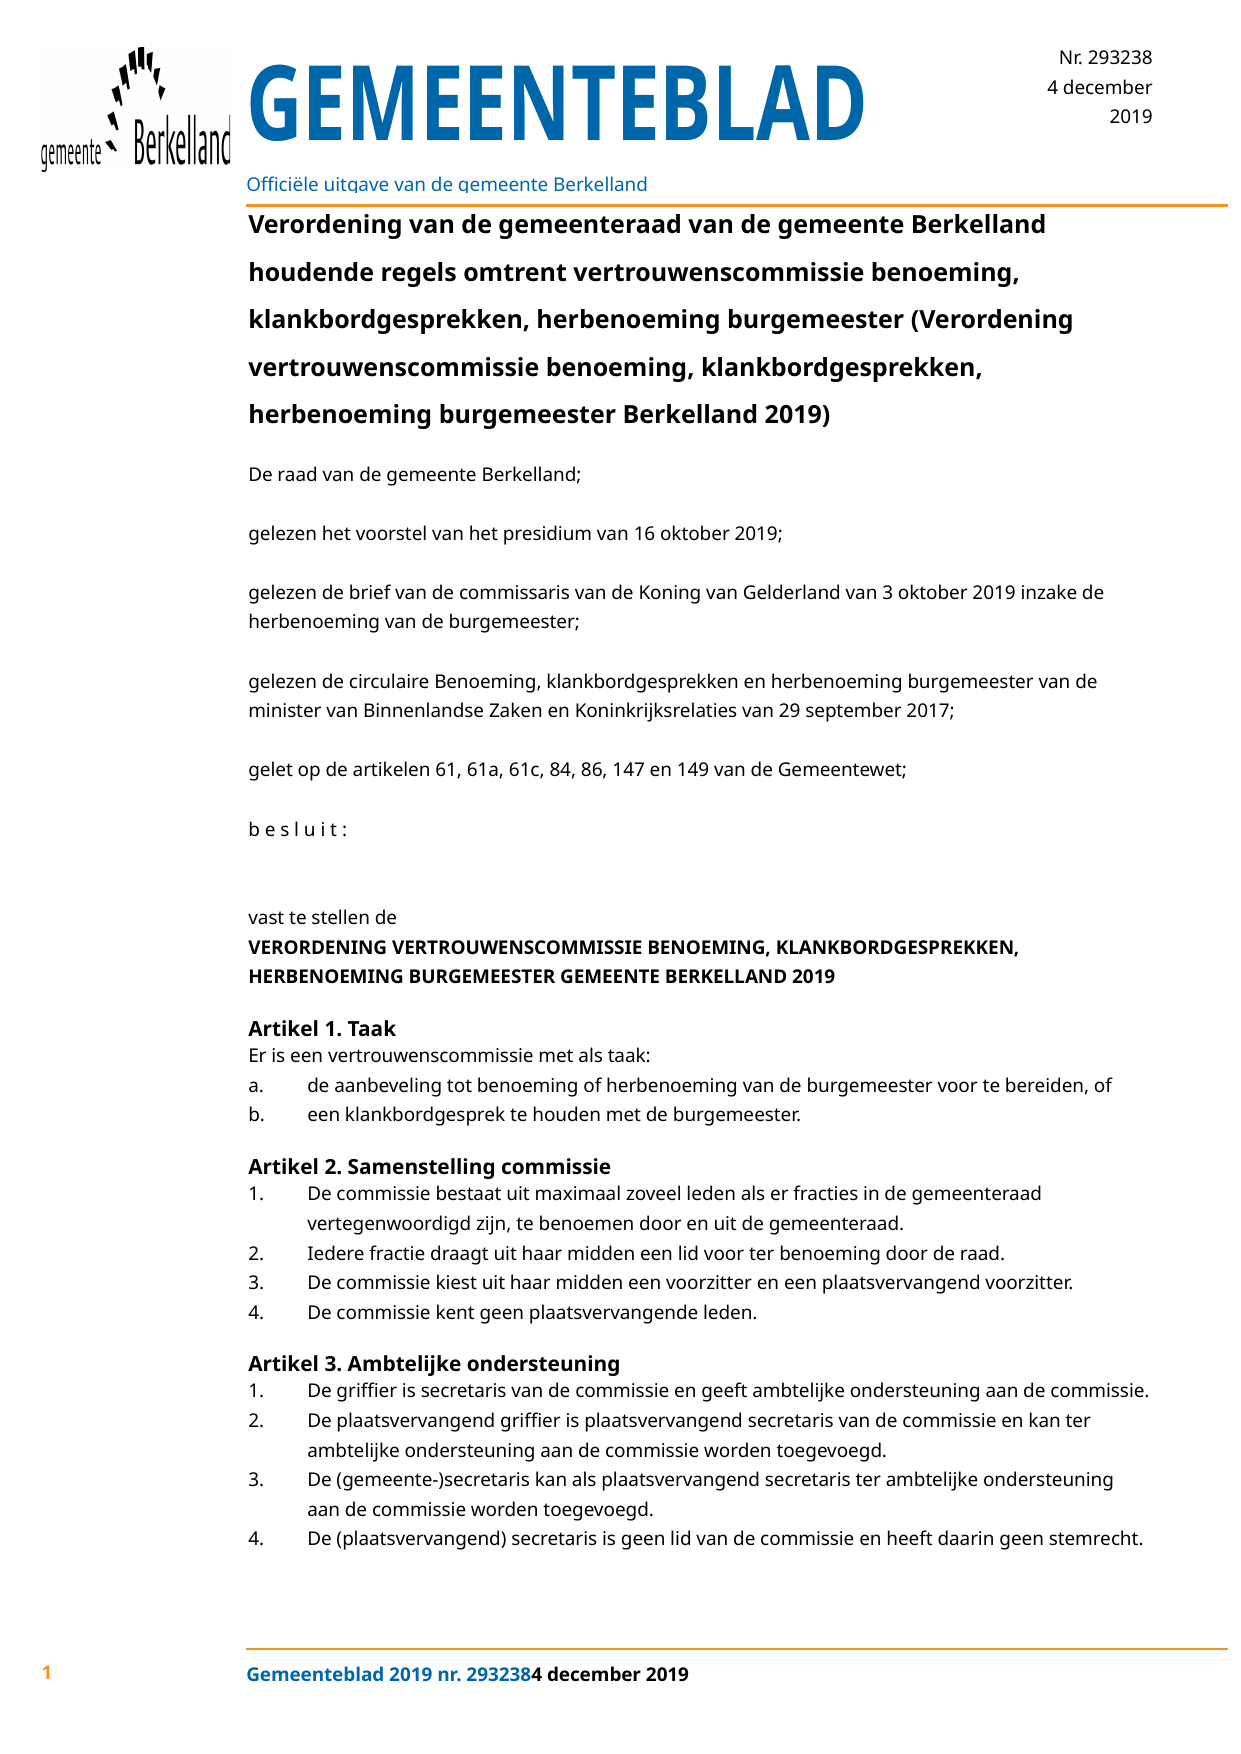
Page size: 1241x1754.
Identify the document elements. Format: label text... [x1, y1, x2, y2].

list de aanbeveling tot benoeming of herbenoeming van de burgemeester voor te bereiden, of [248, 1072, 1152, 1098]
text Verordening van de gemeenteraad van de gemeente Berkelland houdende regels omtrent vertrouwenscommissie benoeming, klankbordgesprekken, herbenoeming burgemeester (Verordening vertrouwenscommissie benoeming, klankbordgesprekken, herbenoeming burgemeester Berkelland 2019) [248, 207, 1152, 431]
picture [41, 47, 231, 172]
list Iedere fractie draagt uit haar midden een lid voor ter benoeming door de raad. [248, 1240, 1152, 1265]
text Artikel 3. Ambtelijke ondersteuning [248, 1349, 1152, 1378]
list De (gemeente-)secretaris kan als plaatsvervangend secretaris ter ambtelijke ondersteuning aan de commissie worden toegevoegd. [248, 1466, 1152, 1522]
list De commissie bestaat uit maximaal zoveel leden als er fracties in de gemeenteraad vertegenwoordigd zijn, te benoemen door en uit de gemeenteraad. [248, 1181, 1152, 1236]
text VERORDENING VERTROUWENSCOMMISSIE BENOEMING, KLANKBORDGESPREKKEN, HERBENOEMING BURGEMEESTER GEMEENTE BERKELLAND 2019 [248, 934, 1152, 989]
list De plaatsvervangend griffier is plaatsvervangend secretaris van de commissie en kan ter ambtelijke ondersteuning aan de commissie worden toegevoegd. [248, 1407, 1152, 1463]
list De commissie kent geen plaatsvervangende leden. [248, 1299, 1152, 1324]
list De commissie kiest uit haar midden een voorzitter en een plaatsvervangend voorzitter. [248, 1269, 1152, 1295]
list De griffier is secretaris van de commissie en geeft ambtelijke ondersteuning aan de commissie. [248, 1378, 1152, 1403]
text De raad van de gemeente Berkelland; [248, 461, 1152, 486]
text gelezen het voorstel van het presidium van 16 oktober 2019; [248, 520, 1152, 546]
text Er is een vertrouwenscommissie met als taak: [248, 1042, 1152, 1068]
text gelezen de brief van de commissaris van de Koning van Gelderland van 3 oktober 2019 inzake de herbenoeming van de burgemeester; [248, 579, 1152, 634]
text gelezen de circulaire Benoeming, klankbordgesprekken en herbenoeming burgemeester van de minister van Binnenlandse Zaken en Koninkrijksrelaties van 29 september 2017; [248, 668, 1152, 723]
text vast te stellen de [248, 904, 1152, 930]
list De (plaatsvervangend) secretaris is geen lid van de commissie en heeft daarin geen stemrecht. [248, 1526, 1152, 1551]
text Artikel 1. Taak [248, 1014, 1152, 1042]
text Artikel 2. Samenstelling commissie [248, 1152, 1152, 1181]
text b e s l u i t : [248, 816, 1152, 841]
list een klankbordgesprek te houden met de burgemeester. [248, 1102, 1152, 1127]
text gelet op de artikelen 61, 61a, 61c, 84, 86, 147 en 149 van de Gemeentewet; [248, 757, 1152, 782]
